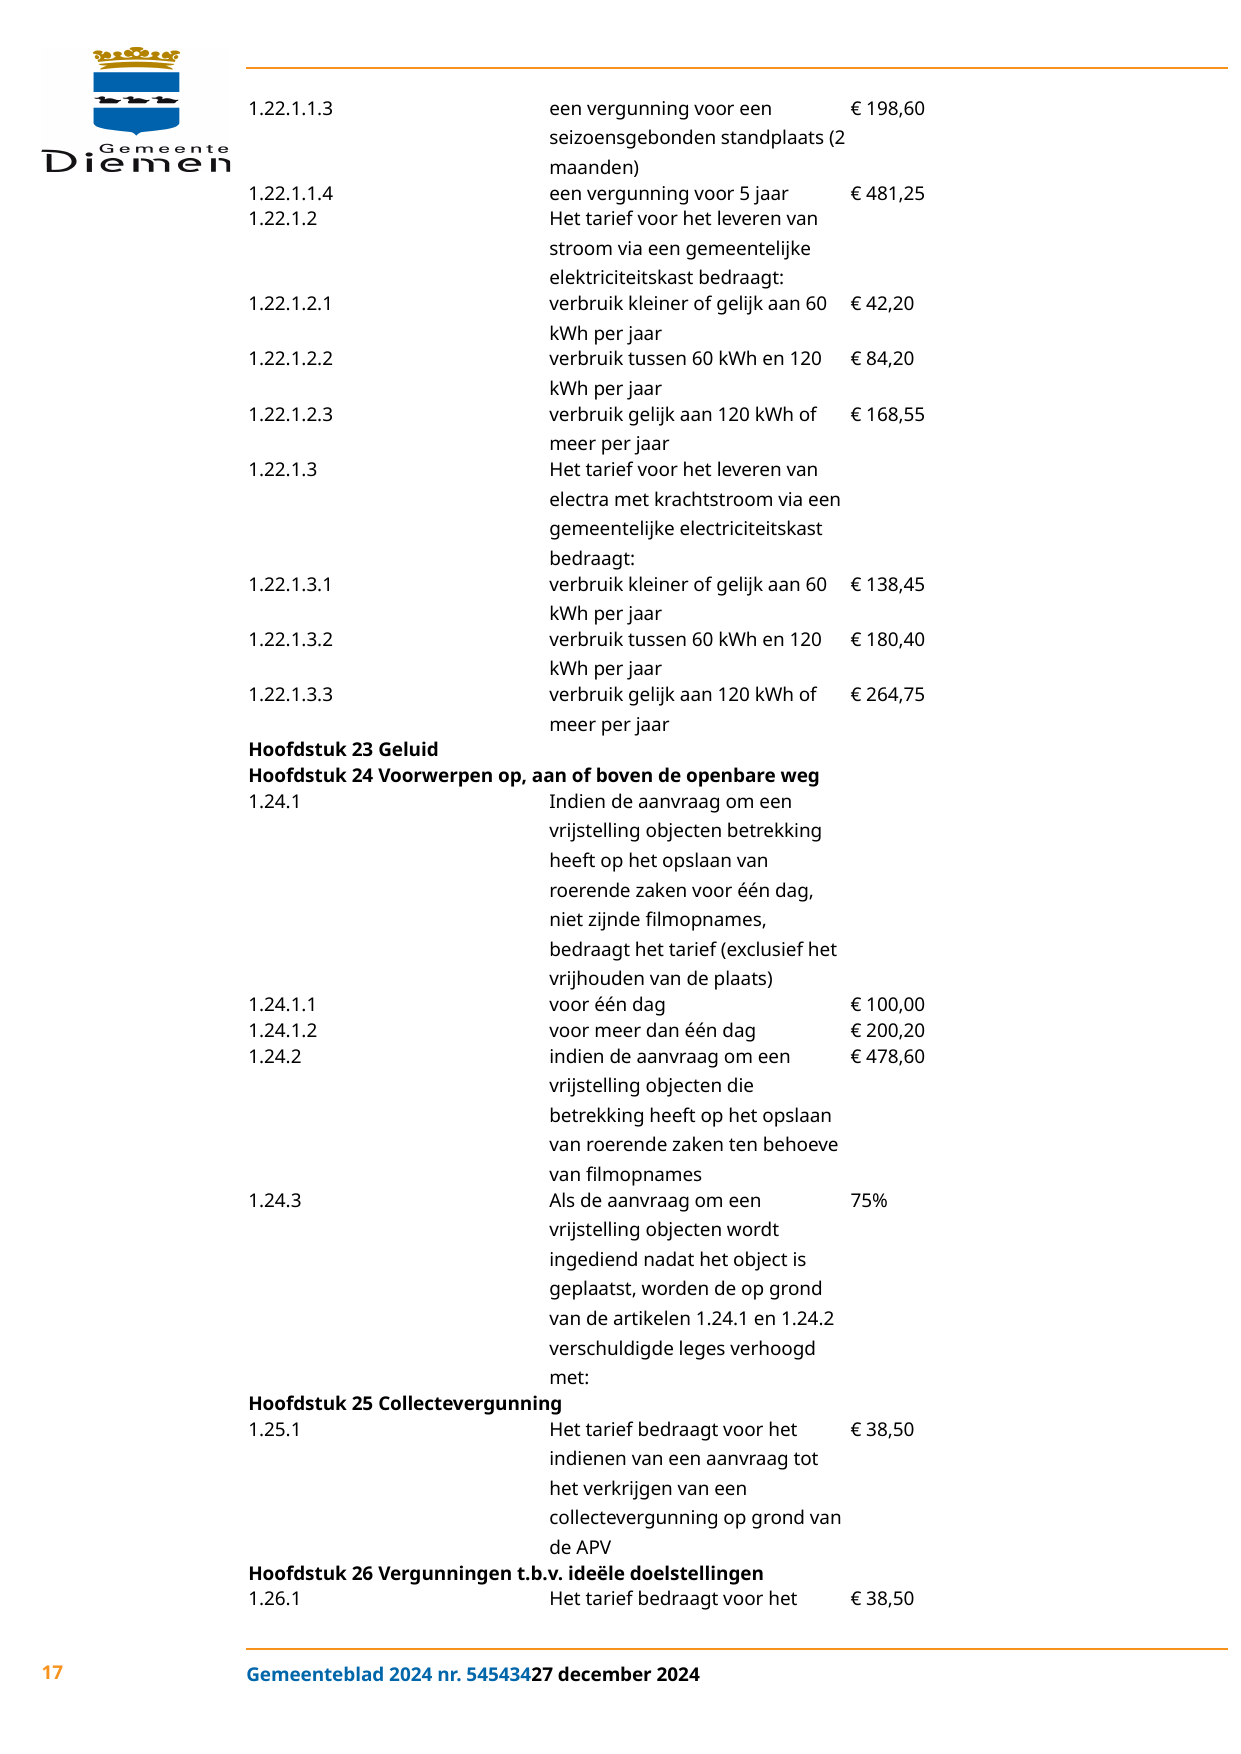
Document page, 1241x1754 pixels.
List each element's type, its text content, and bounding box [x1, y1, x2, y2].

table_cell 1.22.1.3.2 [248, 626, 549, 681]
table_cell € 180,40 [850, 626, 1152, 681]
table_cell € 200,20 [850, 1017, 1152, 1043]
table_cell 1.22.1.1.3 [248, 95, 549, 180]
table_cell 1.22.1.2.3 [248, 401, 549, 456]
table_cell Het tarief bedraagt voor het indienen van een aanvraag tot het verkrijgen van een collectevergunning op grond van de APV [549, 1416, 850, 1560]
table_cell € 168,55 [850, 401, 1152, 456]
table_cell € 478,60 [850, 1043, 1152, 1187]
table_cell Als de aanvraag om een vrijstelling objecten wordt ingediend nadat het object is geplaatst, worden de op grond van de artikelen 1.24.1 en 1.24.2 verschuldigde leges verhoogd met: [549, 1187, 850, 1390]
table_cell verbruik kleiner of gelijk aan 60 kWh per jaar [549, 290, 850, 346]
table_cell Het tarief voor het leveren van stroom via een gemeentelijke elektriciteitskast bedraagt: [549, 205, 850, 290]
table_cell een vergunning voor een seizoensgebonden standplaats (2 maanden) [549, 95, 850, 180]
table_cell verbruik tussen 60 kWh en 120 kWh per jaar [549, 346, 850, 401]
table_cell 1.24.1 [248, 788, 549, 991]
table_cell Hoofdstuk 25 Collectevergunning [248, 1390, 850, 1416]
table_cell verbruik tussen 60 kWh en 120 kWh per jaar [549, 626, 850, 681]
table_cell € 100,00 [850, 991, 1152, 1017]
table_cell [850, 788, 1152, 991]
table_cell 1.24.1.2 [248, 1017, 549, 1043]
table_cell € 198,60 [850, 95, 1152, 180]
table_cell verbruik gelijk aan 120 kWh of meer per jaar [549, 401, 850, 456]
table_cell [850, 763, 1152, 788]
table_cell Hoofdstuk 23 Geluid [248, 737, 850, 762]
table_cell 1.22.1.2.1 [248, 290, 549, 346]
table_cell € 84,20 [850, 346, 1152, 401]
table_cell 1.24.1.1 [248, 991, 549, 1017]
table_cell 1.22.1.2 [248, 205, 549, 290]
table_cell 75% [850, 1187, 1152, 1390]
table_cell 1.22.1.1.4 [248, 180, 549, 205]
table_cell [850, 205, 1152, 290]
table_cell Hoofdstuk 24 Voorwerpen op, aan of boven de openbare weg [248, 763, 850, 788]
table_cell € 138,45 [850, 571, 1152, 626]
table_cell voor één dag [549, 991, 850, 1017]
table_cell [850, 1390, 1152, 1416]
table_cell voor meer dan één dag [549, 1017, 850, 1043]
table_cell 1.26.1 [248, 1586, 549, 1611]
table_cell Hoofdstuk 26 Vergunningen t.b.v. ideële doelstellingen [248, 1560, 850, 1586]
table_cell 1.22.1.3.1 [248, 571, 549, 626]
table_cell [850, 1560, 1152, 1586]
table_cell 1.22.1.2.2 [248, 346, 549, 401]
table_cell € 38,50 [850, 1416, 1152, 1560]
table_cell [850, 737, 1152, 762]
table_cell € 481,25 [850, 180, 1152, 205]
table_cell indien de aanvraag om een vrijstelling objecten die betrekking heeft op het opslaan van roerende zaken ten behoeve van filmopnames [549, 1043, 850, 1187]
table_cell [850, 456, 1152, 571]
table_cell € 42,20 [850, 290, 1152, 346]
table_cell 1.25.1 [248, 1416, 549, 1560]
picture [41, 47, 231, 172]
table_cell € 264,75 [850, 681, 1152, 737]
table_cell € 38,50 [850, 1586, 1152, 1611]
table_cell Indien de aanvraag om een vrijstelling objecten betrekking heeft op het opslaan van roerende zaken voor één dag, niet zijnde filmopnames, bedraagt het tarief (exclusief het vrijhouden van de plaats) [549, 788, 850, 991]
table_cell Het tarief voor het leveren van electra met krachtstroom via een gemeentelijke electriciteitskast bedraagt: [549, 456, 850, 571]
table_cell 1.22.1.3 [248, 456, 549, 571]
table_cell 1.22.1.3.3 [248, 681, 549, 737]
table_cell verbruik gelijk aan 120 kWh of meer per jaar [549, 681, 850, 737]
table_cell 1.24.2 [248, 1043, 549, 1187]
table_cell 1.24.3 [248, 1187, 549, 1390]
table_cell Het tarief bedraagt voor het [549, 1586, 850, 1611]
table_cell een vergunning voor 5 jaar [549, 180, 850, 205]
table_cell verbruik kleiner of gelijk aan 60 kWh per jaar [549, 571, 850, 626]
